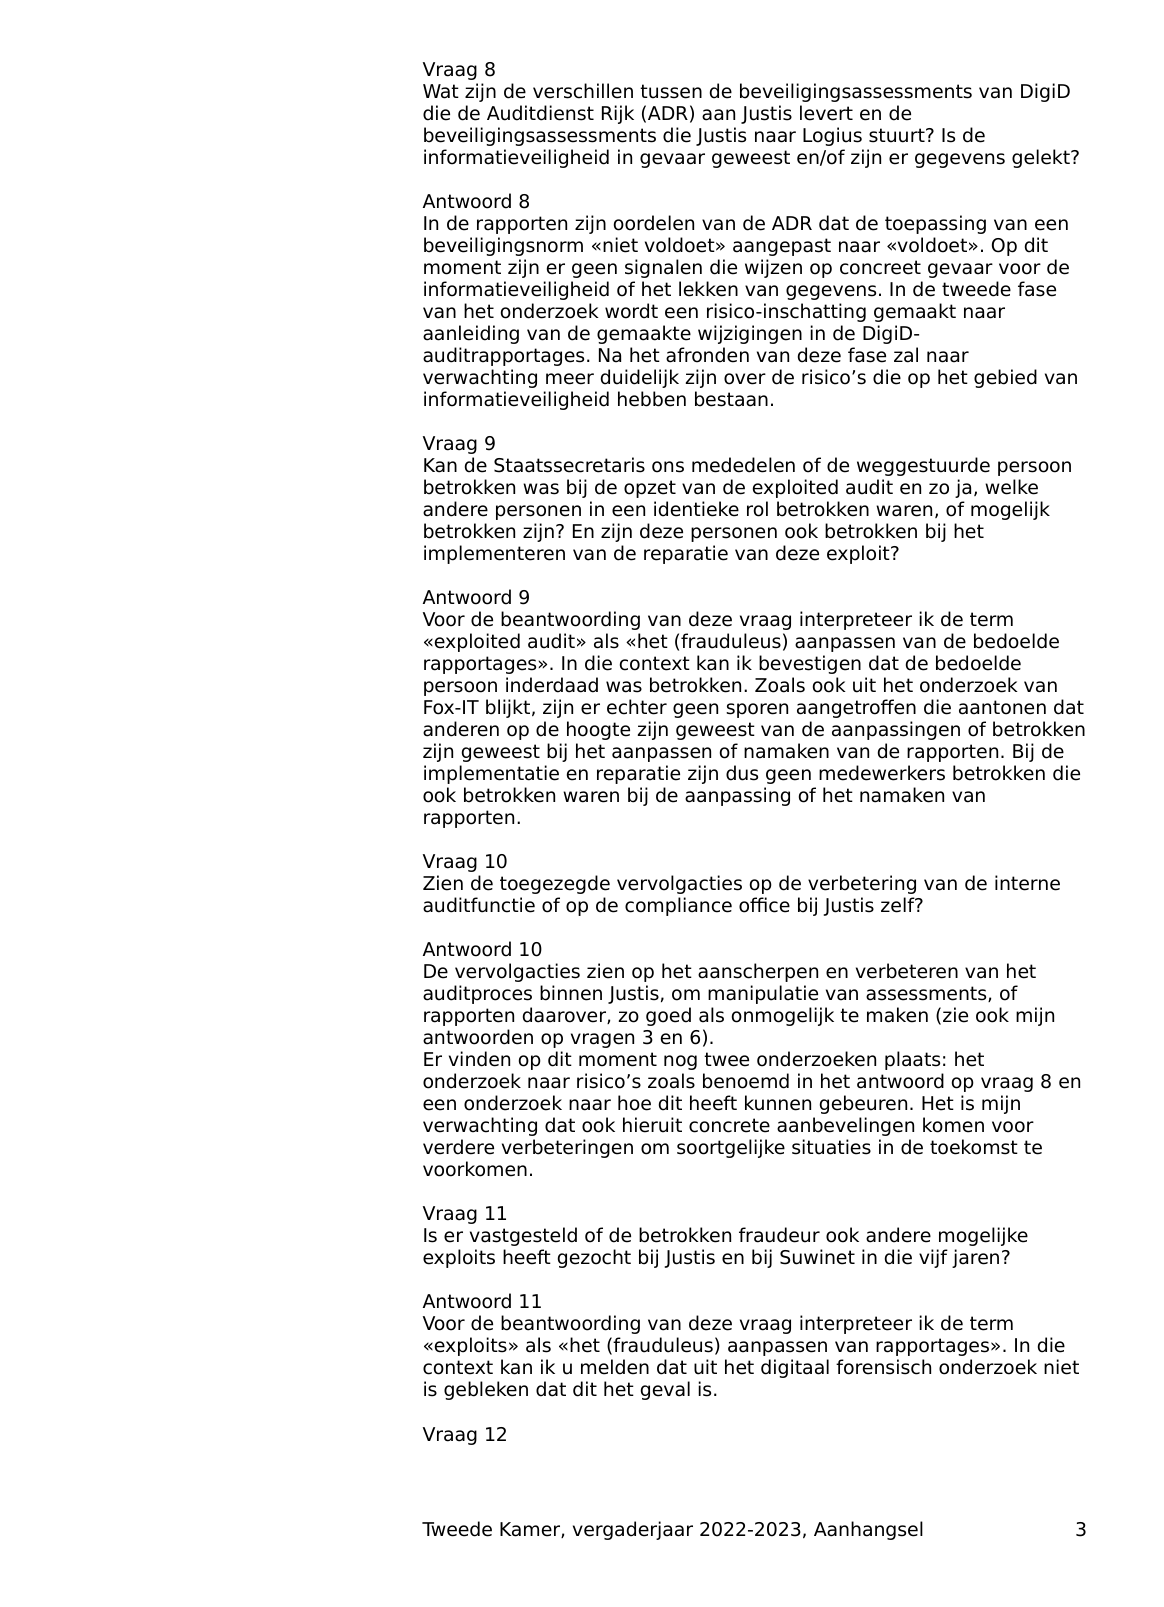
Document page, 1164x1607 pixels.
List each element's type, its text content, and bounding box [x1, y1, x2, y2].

text Kan de Staatssecretaris ons mededelen of de weggestuurde persoon betrokken was bij de opzet van de exploited audit en zo ja, welke andere personen in een identieke rol betrokken waren, of mogelijk betrokken zijn? En zijn deze personen ook betrokken bij het implementeren van de reparatie van deze exploit? [422, 455, 1087, 565]
text Zien de toegezegde vervolgacties op de verbetering van de interne auditfunctie of op de compliance office bij Justis zelf? [422, 873, 1087, 917]
text Er vinden op dit moment nog twee onderzoeken plaats: het onderzoek naar risico’s zoals benoemd in het antwoord op vraag 8 en een onderzoek naar hoe dit heeft kunnen gebeuren. Het is mijn verwachting dat ook hieruit concrete aanbevelingen komen voor verdere verbeteringen om soortgelijke situaties in de toekomst te voorkomen. [422, 1049, 1087, 1181]
text De vervolgacties zien op het aanscherpen en verbeteren van het auditproces binnen Justis, om manipulatie van assessments, of rapporten daarover, zo goed als onmogelijk te maken (zie ook mijn antwoorden op vragen 3 en 6). [422, 961, 1087, 1049]
text Is er vastgesteld of de betrokken fraudeur ook andere mogelijke exploits heeft gezocht bij Justis en bij Suwinet in die vijf jaren? [422, 1225, 1087, 1269]
text Antwoord 9 [422, 587, 1087, 609]
text Vraag 12 [422, 1423, 1087, 1445]
text Voor de beantwoording van deze vraag interpreteer ik de term «exploits» als «het (frauduleus) aanpassen van rapportages». In die context kan ik u melden dat uit het digitaal forensisch onderzoek niet is gebleken dat dit het geval is. [422, 1313, 1087, 1401]
text In de rapporten zijn oordelen van de ADR dat de toepassing van een beveiligingsnorm «niet voldoet» aangepast naar «voldoet». Op dit moment zijn er geen signalen die wijzen op concreet gevaar voor de informatieveiligheid of het lekken van gegevens. In de tweede fase van het onderzoek wordt een risico-inschatting gemaakt naar aanleiding van de gemaakte wijzigingen in de DigiD-auditrapportages. Na het afronden van deze fase zal naar verwachting meer duidelijk zijn over de risico’s die op het gebied van informatieveiligheid hebben bestaan. [422, 213, 1087, 411]
text Voor de beantwoording van deze vraag interpreteer ik de term «exploited audit» als «het (frauduleus) aanpassen van de bedoelde rapportages». In die context kan ik bevestigen dat de bedoelde persoon inderdaad was betrokken. Zoals ook uit het onderzoek van Fox-IT blijkt, zijn er echter geen sporen aangetroffen die aantonen dat anderen op de hoogte zijn geweest van de aanpassingen of betrokken zijn geweest bij het aanpassen of namaken van de rapporten. Bij de implementatie en reparatie zijn dus geen medewerkers betrokken die ook betrokken waren bij de aanpassing of het namaken van rapporten. [422, 609, 1087, 829]
text Vraag 9 [422, 433, 1087, 455]
text Antwoord 10 [422, 939, 1087, 961]
text Antwoord 8 [422, 191, 1087, 213]
text Vraag 11 [422, 1203, 1087, 1225]
text Vraag 10 [422, 851, 1087, 873]
text Vraag 8 [422, 59, 1087, 81]
text Antwoord 11 [422, 1291, 1087, 1313]
text Wat zijn de verschillen tussen de beveiligingsassessments van DigiD die de Auditdienst Rijk (ADR) aan Justis levert en de beveiligingsassessments die Justis naar Logius stuurt? Is de informatieveiligheid in gevaar geweest en/of zijn er gegevens gelekt? [422, 81, 1087, 169]
